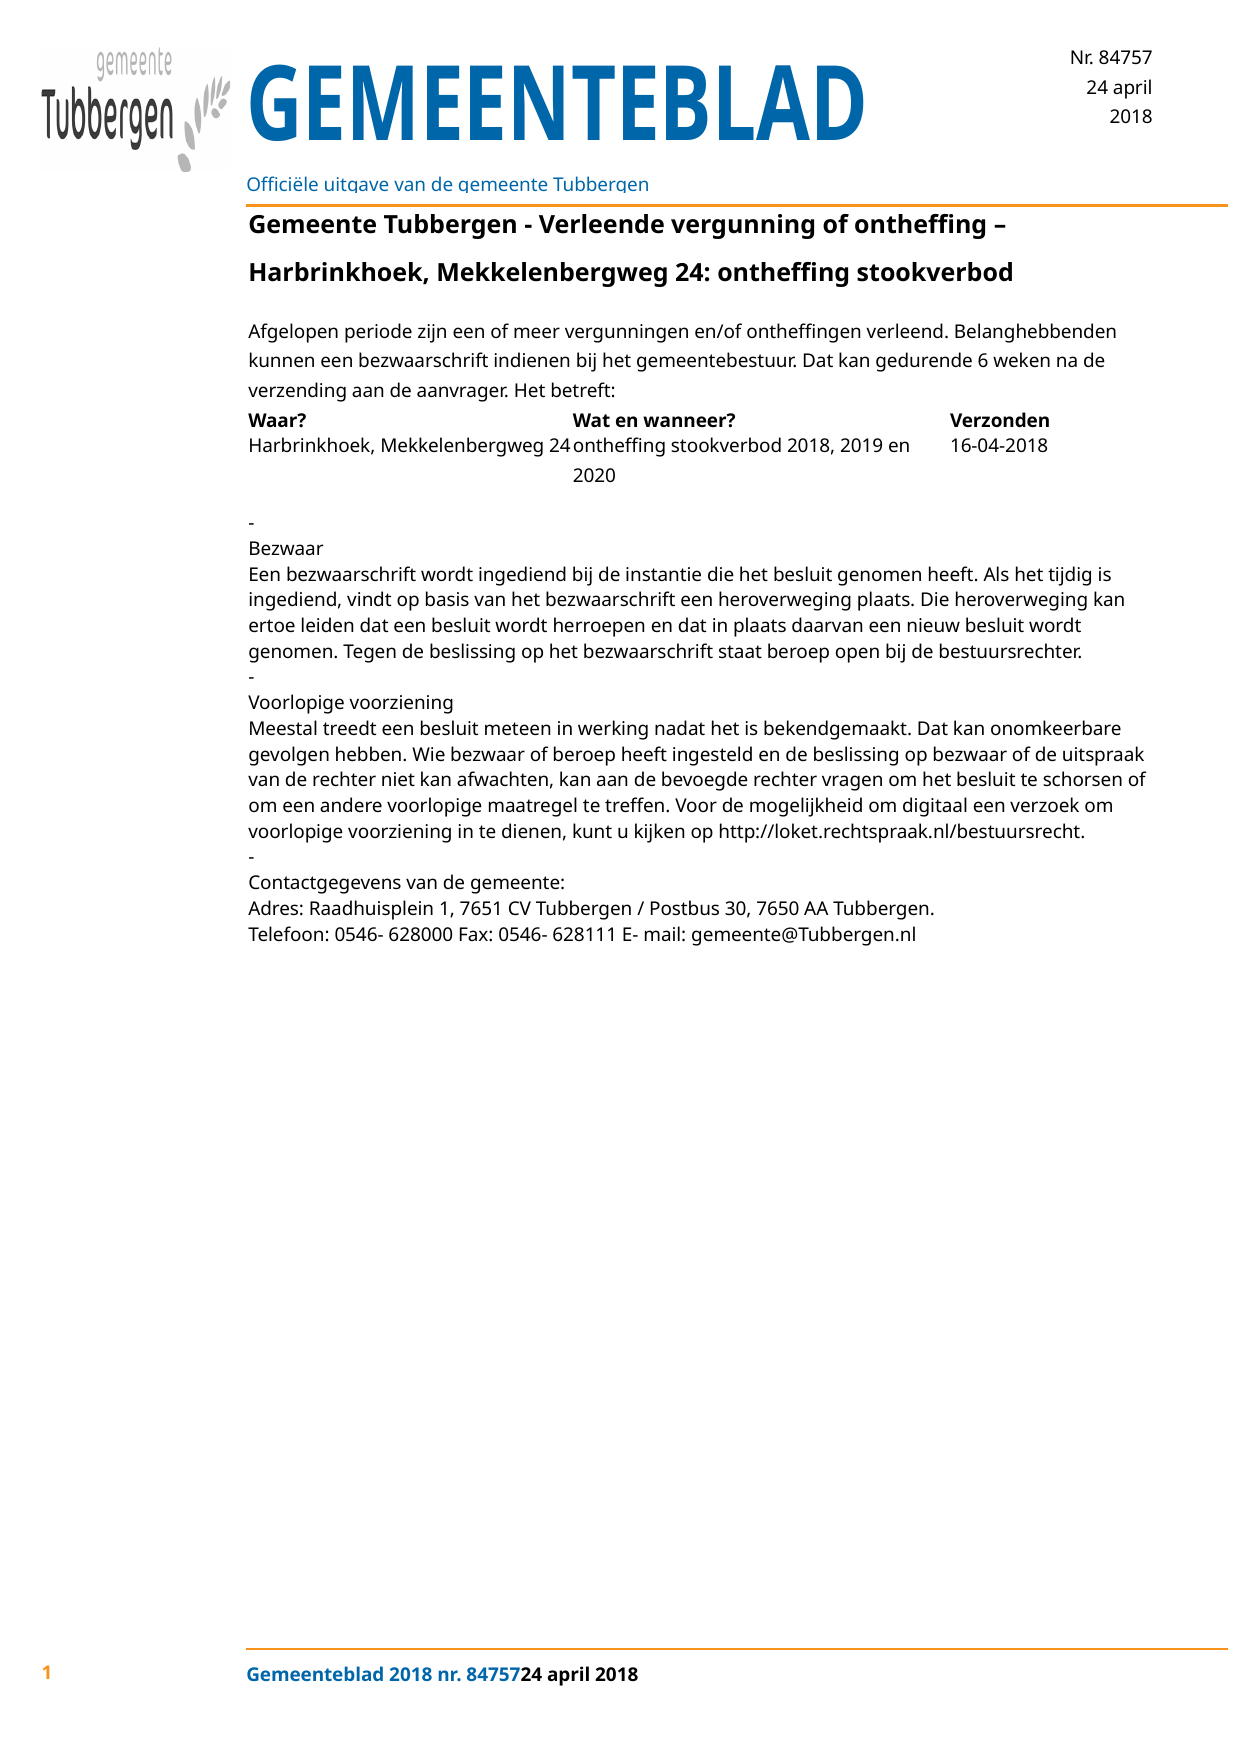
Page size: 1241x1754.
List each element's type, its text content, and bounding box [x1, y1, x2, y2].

text Adres: Raadhuisplein 1, 7651 CV Tubbergen / Postbus 30, 7650 AA Tubbergen. [248, 895, 1152, 921]
text - [248, 509, 1152, 535]
text Afgelopen periode zijn een of meer vergunningen en/of ontheffingen verleend. Belanghebbenden kunnen een bezwaarschrift indienen bij het gemeentebestuur. Dat kan gedurende 6 weken na de verzending aan de aanvrager. Het betreft: [248, 318, 1152, 403]
table_cell ontheffing stookverbod 2018, 2019 en 2020 [573, 433, 950, 488]
table_cell Harbrinkhoek, Mekkelenbergweg 24 [248, 433, 573, 488]
text Een bezwaarschrift wordt ingediend bij de instantie die het besluit genomen heeft. Als het tijdig is ingediend, vindt op basis van het bezwaarschrift een heroverweging plaats. Die heroverweging kan ertoe leiden dat een besluit wordt herroepen en dat in plaats daarvan een nieuw besluit wordt genomen. Tegen de beslissing op het bezwaarschrift staat beroep open bij de bestuursrechter. [248, 561, 1152, 664]
text Gemeente Tubbergen - Verleende vergunning of ontheffing – Harbrinkhoek, Mekkelenbergweg 24: ontheffing stookverbod [248, 207, 1152, 288]
table_header Waar? [248, 407, 573, 432]
text Contactgegevens van de gemeente: [248, 869, 1152, 895]
text - [248, 844, 1152, 869]
text Voorlopige voorziening [248, 689, 1152, 715]
picture [41, 47, 231, 172]
table_header Verzonden [950, 407, 1152, 432]
table_cell 16-04-2018 [950, 433, 1152, 488]
table_header Wat en wanneer? [573, 407, 950, 432]
text Bezwaar [248, 535, 1152, 561]
text - [248, 664, 1152, 689]
text Meestal treedt een besluit meteen in werking nadat het is bekendgemaakt. Dat kan onomkeerbare gevolgen hebben. Wie bezwaar of beroep heeft ingesteld en de beslissing op bezwaar of de uitspraak van de rechter niet kan afwachten, kan aan de bevoegde rechter vragen om het besluit te schorsen of om een andere voorlopige maatregel te treffen. Voor de mogelijkheid om digitaal een verzoek om voorlopige voorziening in te dienen, kunt u kijken op http://loket.rechtspraak.nl/bestuursrecht. [248, 715, 1152, 844]
text Telefoon: 0546- 628000 Fax: 0546- 628111 E- mail: gemeente@Tubbergen.nl [248, 921, 1152, 947]
